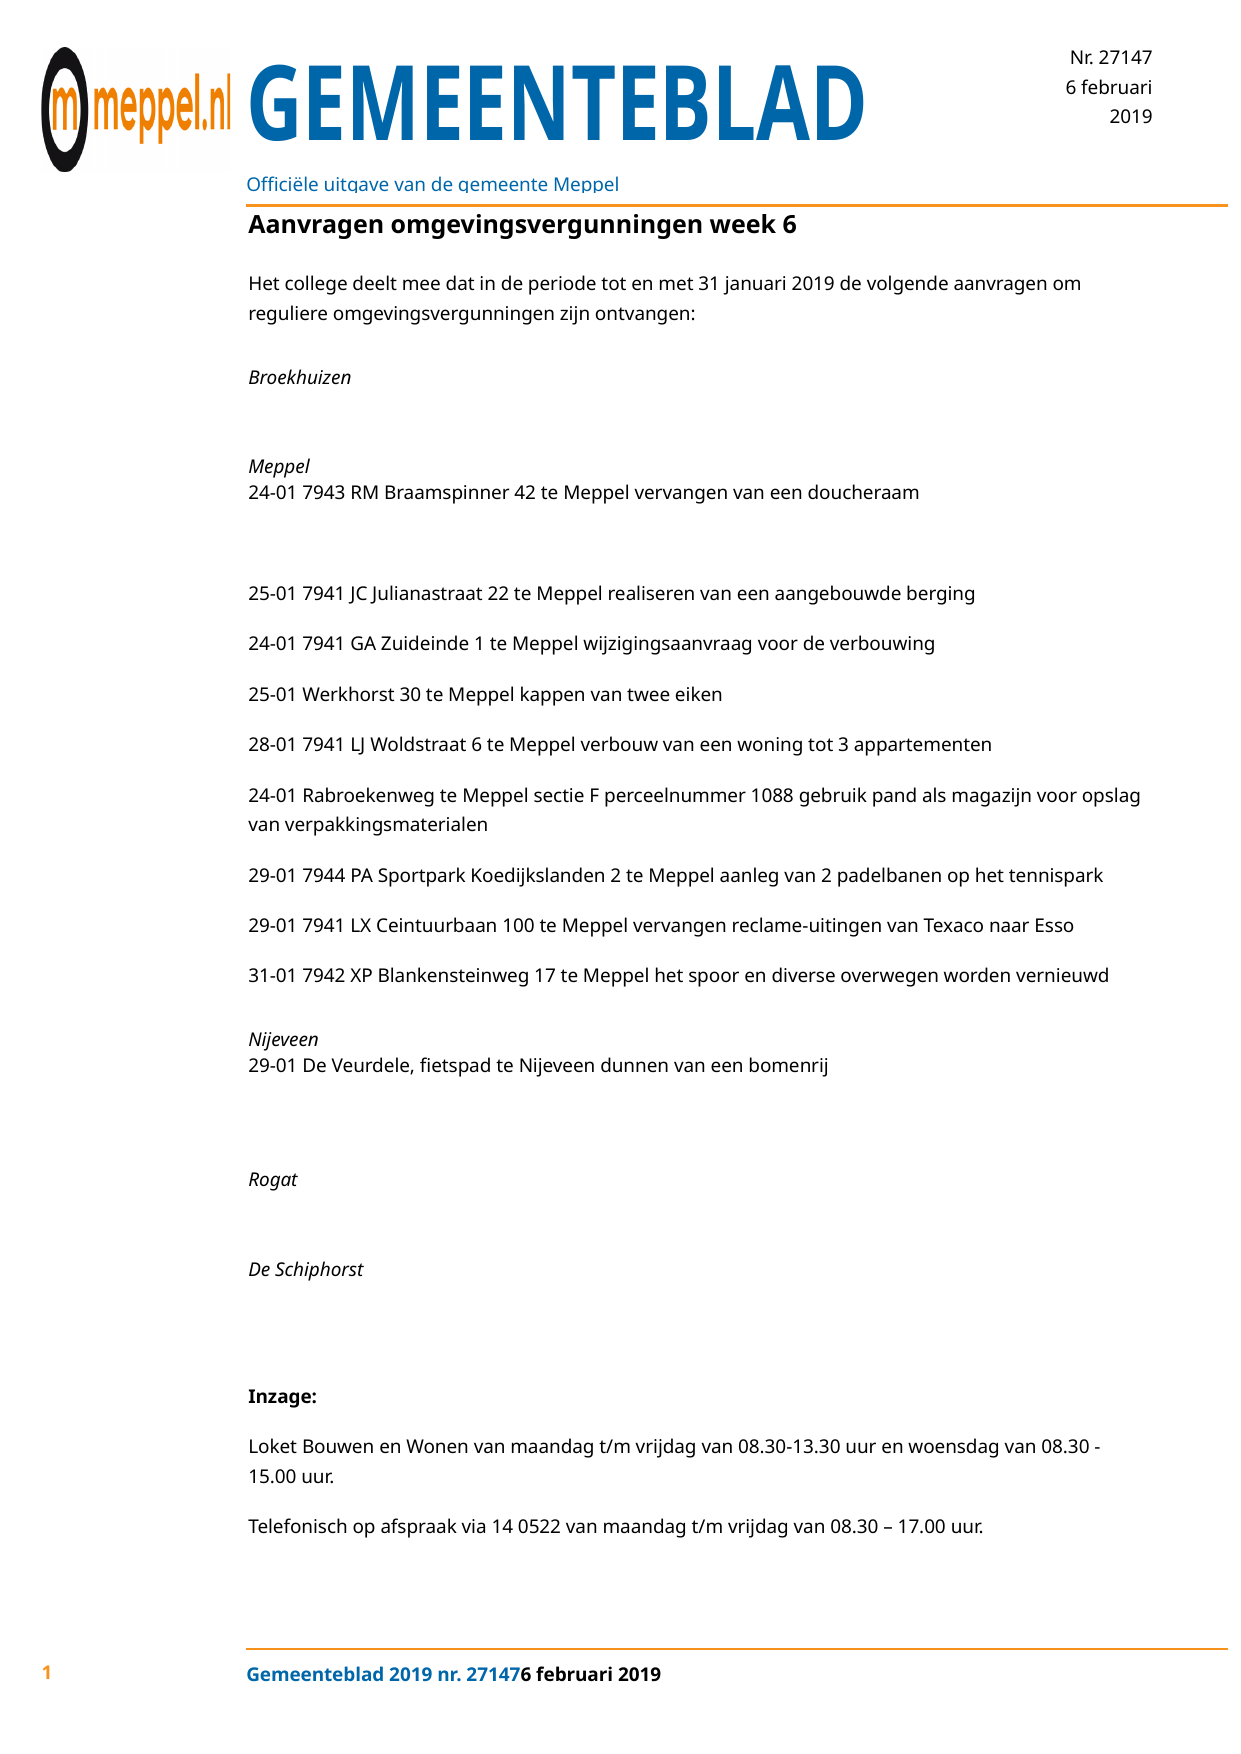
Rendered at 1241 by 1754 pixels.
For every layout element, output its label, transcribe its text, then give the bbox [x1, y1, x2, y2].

text 25-01 Werkhorst 30 te Meppel kappen van twee eiken [248, 681, 1152, 707]
text Rogat [248, 1167, 1152, 1192]
text 28-01 7941 LJ Woldstraat 6 te Meppel verbouw van een woning tot 3 appartementen [248, 731, 1152, 757]
text Loket Bouwen en Wonen van maandag t/m vrijdag van 08.30-13.30 uur en woensdag van 08.30 - 15.00 uur. [248, 1433, 1152, 1489]
text 24-01 Rabroekenweg te Meppel sectie F perceelnummer 1088 gebruik pand als magazijn voor opslag van verpakkingsmaterialen [248, 782, 1152, 837]
picture [41, 47, 231, 172]
text 31-01 7942 XP Blankensteinweg 17 te Meppel het spoor en diverse overwegen worden vernieuwd [248, 963, 1152, 988]
text Het college deelt mee dat in de periode tot en met 31 januari 2019 de volgende aanvragen om reguliere omgevingsvergunningen zijn ontvangen: [248, 270, 1152, 326]
text 24-01 7943 RM Braamspinner 42 te Meppel vervangen van een doucheraam [248, 479, 1152, 505]
text Telefonisch op afspraak via 14 0522 van maandag t/m vrijdag van 08.30 – 17.00 uur. [248, 1513, 1152, 1539]
text De Schiphorst [248, 1256, 1152, 1282]
text Meppel [248, 453, 1152, 479]
text 29-01 De Veurdele, fietspad te Nijeveen dunnen van een bomenrij [248, 1052, 1152, 1078]
text Inzage: [248, 1383, 1152, 1409]
text Broekhuizen [248, 364, 1152, 389]
text Aanvragen omgevingsvergunningen week 6 [248, 207, 1152, 241]
text 25-01 7941 JC Julianastraat 22 te Meppel realiseren van een aangebouwde berging [248, 580, 1152, 606]
text 29-01 7944 PA Sportpark Koedijkslanden 2 te Meppel aanleg van 2 padelbanen op het tennispark [248, 862, 1152, 887]
text 24-01 7941 GA Zuideinde 1 te Meppel wijzigingsaanvraag voor de verbouwing [248, 631, 1152, 656]
text Nijeveen [248, 1027, 1152, 1052]
text 29-01 7941 LX Ceintuurbaan 100 te Meppel vervangen reclame-uitingen van Texaco naar Esso [248, 912, 1152, 938]
